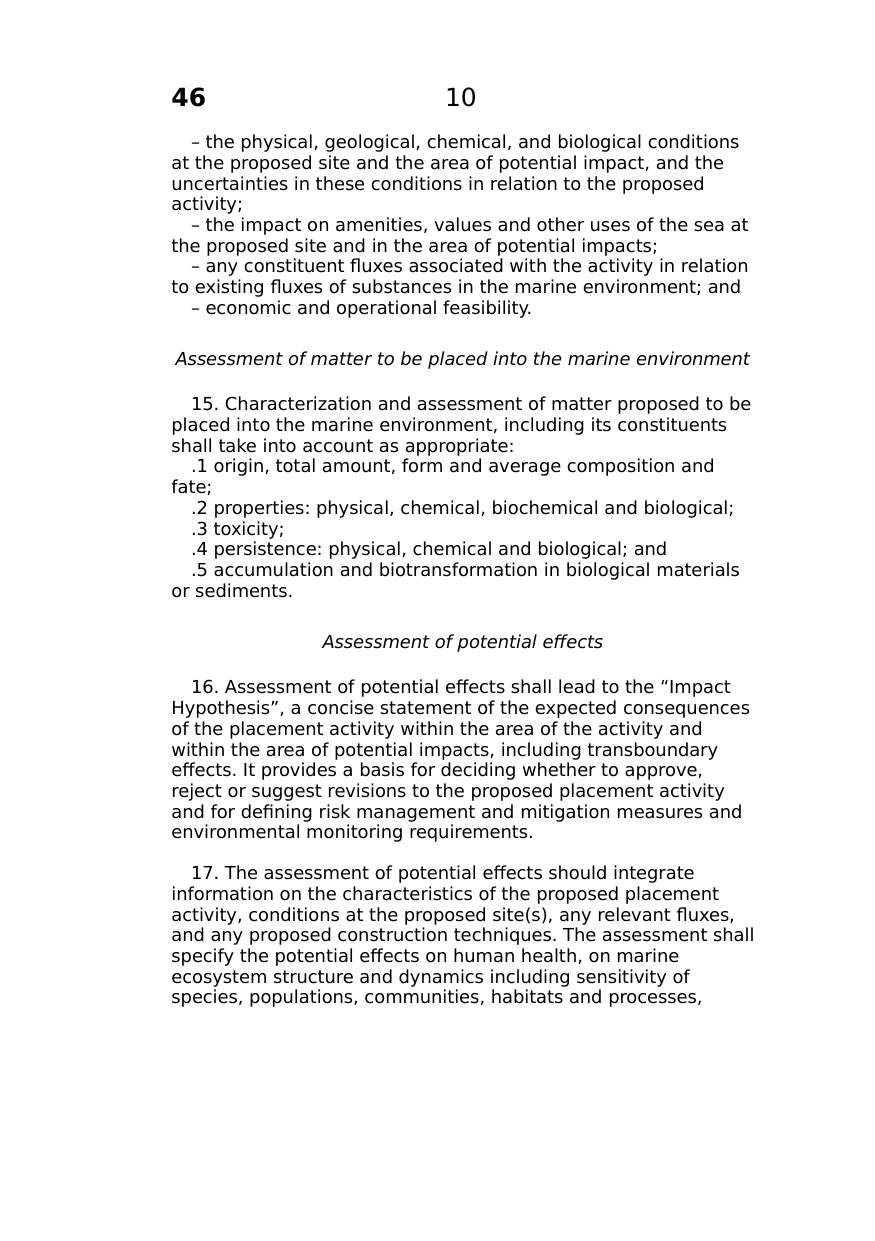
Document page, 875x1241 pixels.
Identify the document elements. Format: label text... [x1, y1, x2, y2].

text .5 accumulation and biotransformation in biological materials or sediments. [171, 560, 756, 601]
text – the impact on amenities, values and other uses of the sea at the proposed site and in the area of potential impacts; [171, 215, 756, 256]
text 15. Characterization and assessment of matter proposed to be placed into the marine environment, including its constituents shall take into account as appropriate: [171, 394, 756, 456]
subtitle Assessment of potential effects [171, 631, 756, 652]
text – any constituent fluxes associated with the activity in relation to existing fluxes of substances in the marine environment; and [171, 256, 756, 298]
text .4 persistence: physical, chemical and biological; and [171, 539, 756, 560]
text .3 toxicity; [171, 518, 756, 539]
text – the physical, geological, chemical, and biological conditions at the proposed site and the area of potential impact, and the uncertainties in these conditions in relation to the proposed activity; [171, 132, 756, 215]
subtitle Assessment of matter to be placed into the marine environment [171, 348, 756, 369]
text 17. The assessment of potential effects should integrate information on the characteristics of the proposed placement activity, conditions at the proposed site(s), any relevant fluxes, and any proposed construction techniques. The assessment shall specify the potential effects on human health, on marine ecosystem structure and dynamics including sensitivity of species, populations, communities, habitats and processes, [171, 863, 756, 1008]
text .2 properties: physical, chemical, biochemical and biological; [171, 498, 756, 518]
text .1 origin, total amount, form and average composition and fate; [171, 456, 756, 498]
text 16. Assessment of potential effects shall lead to the “Impact Hypothesis”, a concise statement of the expected consequences of the placement activity within the area of the activity and within the area of potential impacts, including transboundary effects. It provides a basis for deciding whether to approve, reject or suggest revisions to the proposed placement activity and for defining risk management and mitigation measures and environmental monitoring requirements. [171, 677, 756, 843]
text – economic and operational feasibility. [171, 298, 756, 318]
